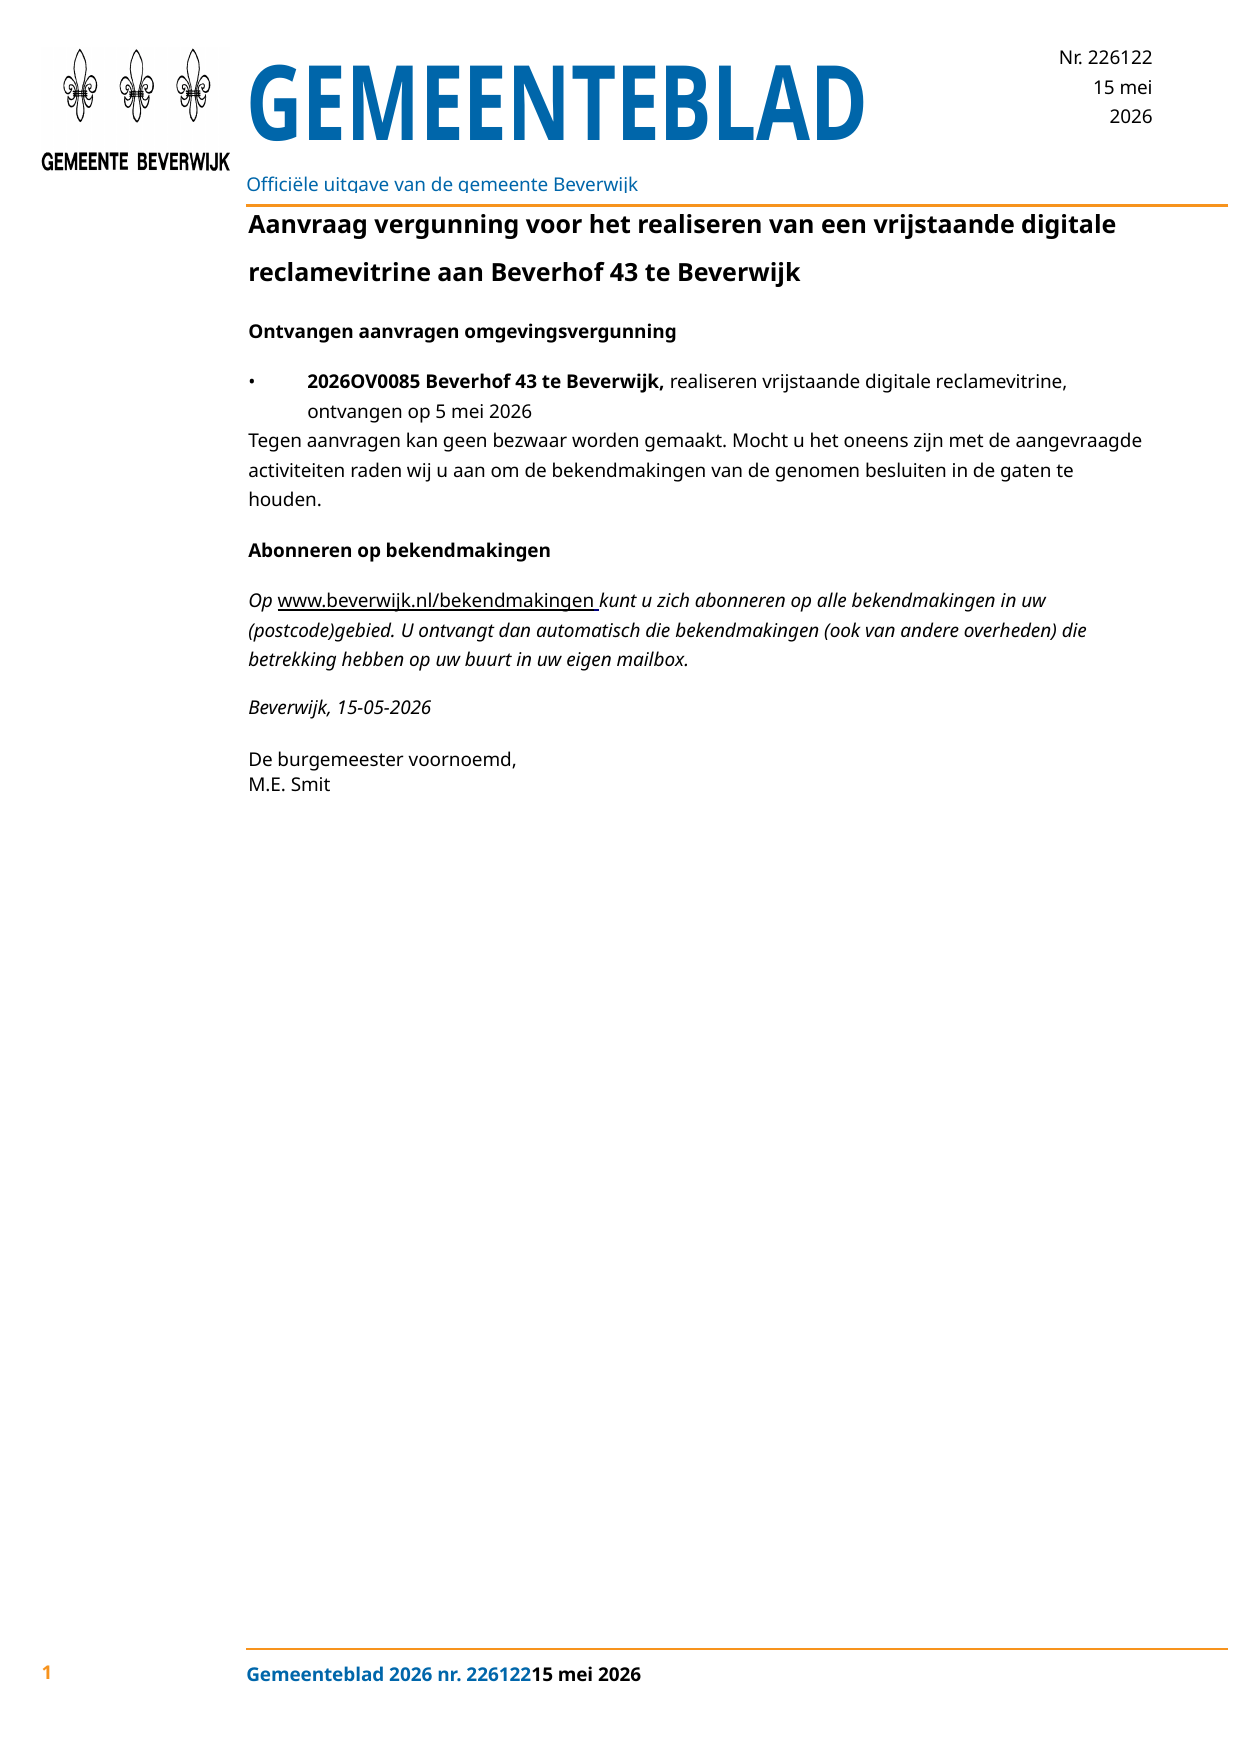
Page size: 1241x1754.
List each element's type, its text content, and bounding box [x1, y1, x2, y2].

text Abonneren op bekendmakingen [248, 537, 1152, 563]
text Beverwijk, 15-05-2026 [248, 694, 1152, 720]
picture [41, 47, 231, 172]
text Op www.beverwijk.nl/bekendmakingen kunt u zich abonneren op alle bekendmakingen in uw (postcode)gebied. U ontvangt dan automatisch die bekendmakingen (ook van andere overheden) die betrekking hebben op uw buurt in uw eigen mailbox. [248, 587, 1152, 672]
text De burgemeester voornoemd, [248, 746, 1152, 772]
list 2026OV0085 Beverhof 43 te Beverwijk, realiseren vrijstaande digitale reclamevitrine, ontvangen op 5 mei 2026 [248, 368, 1152, 424]
text Aanvraag vergunning voor het realiseren van een vrijstaande digitale reclamevitrine aan Beverhof 43 te Beverwijk [248, 207, 1152, 288]
text M.E. Smit [248, 772, 1152, 797]
text Tegen aanvragen kan geen bezwaar worden gemaakt. Mocht u het oneens zijn met de aangevraagde activiteiten raden wij u aan om de bekendmakingen van de genomen besluiten in de gaten te houden. [248, 427, 1152, 512]
text Ontvangen aanvragen omgevingsvergunning [248, 318, 1152, 344]
